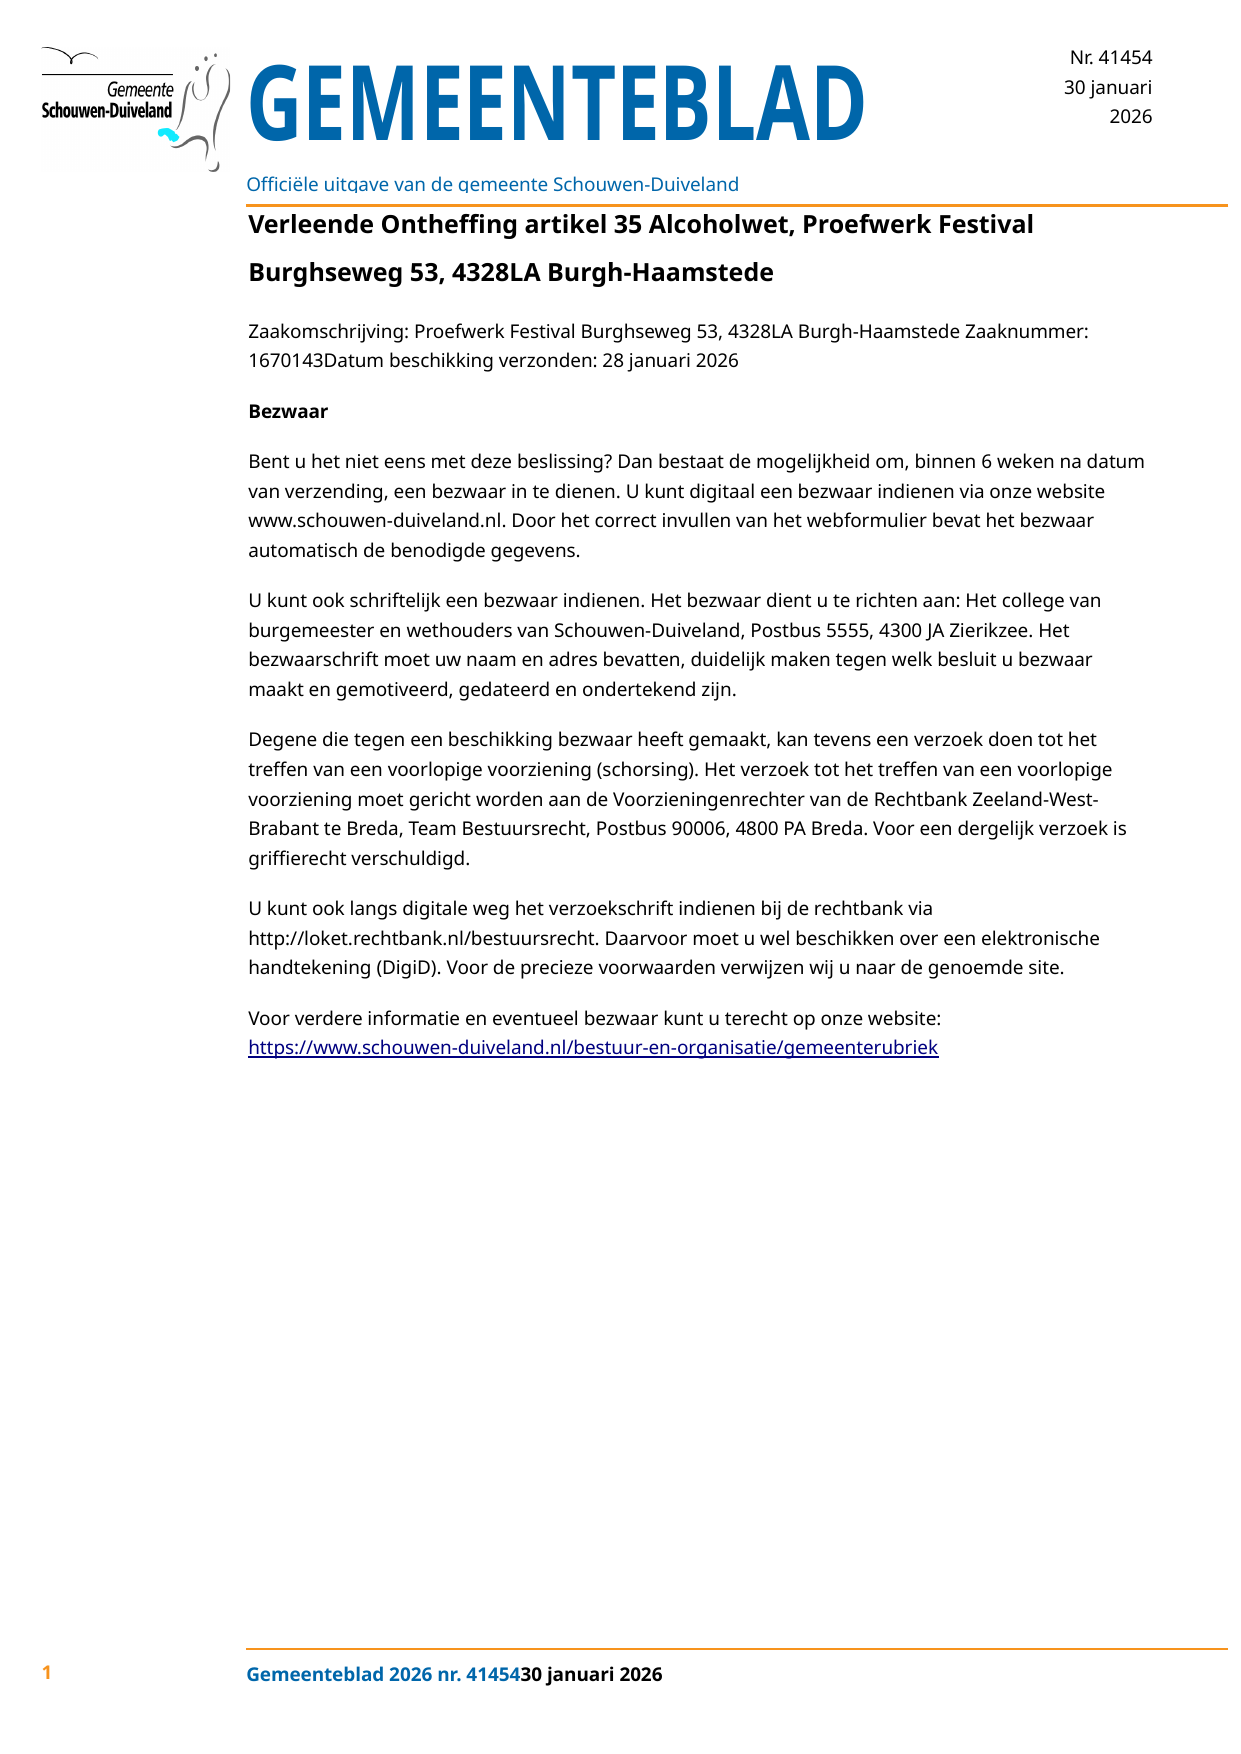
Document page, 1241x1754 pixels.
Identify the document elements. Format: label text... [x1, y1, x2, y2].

text Zaakomschrijving: Proefwerk Festival Burghseweg 53, 4328LA Burgh-Haamstede Zaaknummer: 1670143Datum beschikking verzonden: 28 januari 2026 [248, 318, 1152, 373]
text U kunt ook langs digitale weg het verzoekschrift indienen bij de rechtbank via http://loket.rechtbank.nl/bestuursrecht. Daarvoor moet u wel beschikken over een elektronische handtekening (DigiD). Voor de precieze voorwaarden verwijzen wij u naar de genoemde site. [248, 895, 1152, 980]
text Voor verdere informatie en eventueel bezwaar kunt u terecht op onze website: https://www.schouwen-duiveland.nl/bestuur-en-organisatie/gemeenterubriek [248, 1005, 1152, 1060]
text Verleende Ontheffing artikel 35 Alcoholwet, Proefwerk Festival Burghseweg 53, 4328LA Burgh-Haamstede [248, 207, 1152, 288]
text Bezwaar [248, 398, 1152, 424]
text U kunt ook schriftelijk een bezwaar indienen. Het bezwaar dient u te richten aan: Het college van burgemeester en wethouders van Schouwen-Duiveland, Postbus 5555, 4300 JA Zierikzee. Het bezwaarschrift moet uw naam en adres bevatten, duidelijk maken tegen welk besluit u bezwaar maakt en gemotiveerd, gedateerd en ondertekend zijn. [248, 587, 1152, 702]
text Degene die tegen een beschikking bezwaar heeft gemaakt, kan tevens een verzoek doen tot het treffen van een voorlopige voorziening (schorsing). Het verzoek tot het treffen van een voorlopige voorziening moet gericht worden aan de Voorzieningenrechter van de Rechtbank Zeeland-West-Brabant te Breda, Team Bestuursrecht, Postbus 90006, 4800 PA Breda. Voor een dergelijk verzoek is griffierecht verschuldigd. [248, 727, 1152, 871]
picture [41, 47, 231, 172]
text Bent u het niet eens met deze beslissing? Dan bestaat de mogelijkheid om, binnen 6 weken na datum van verzending, een bezwaar in te dienen. U kunt digitaal een bezwaar indienen via onze website www.schouwen-duiveland.nl. Door het correct invullen van het webformulier bevat het bezwaar automatisch de benodigde gegevens. [248, 448, 1152, 563]
